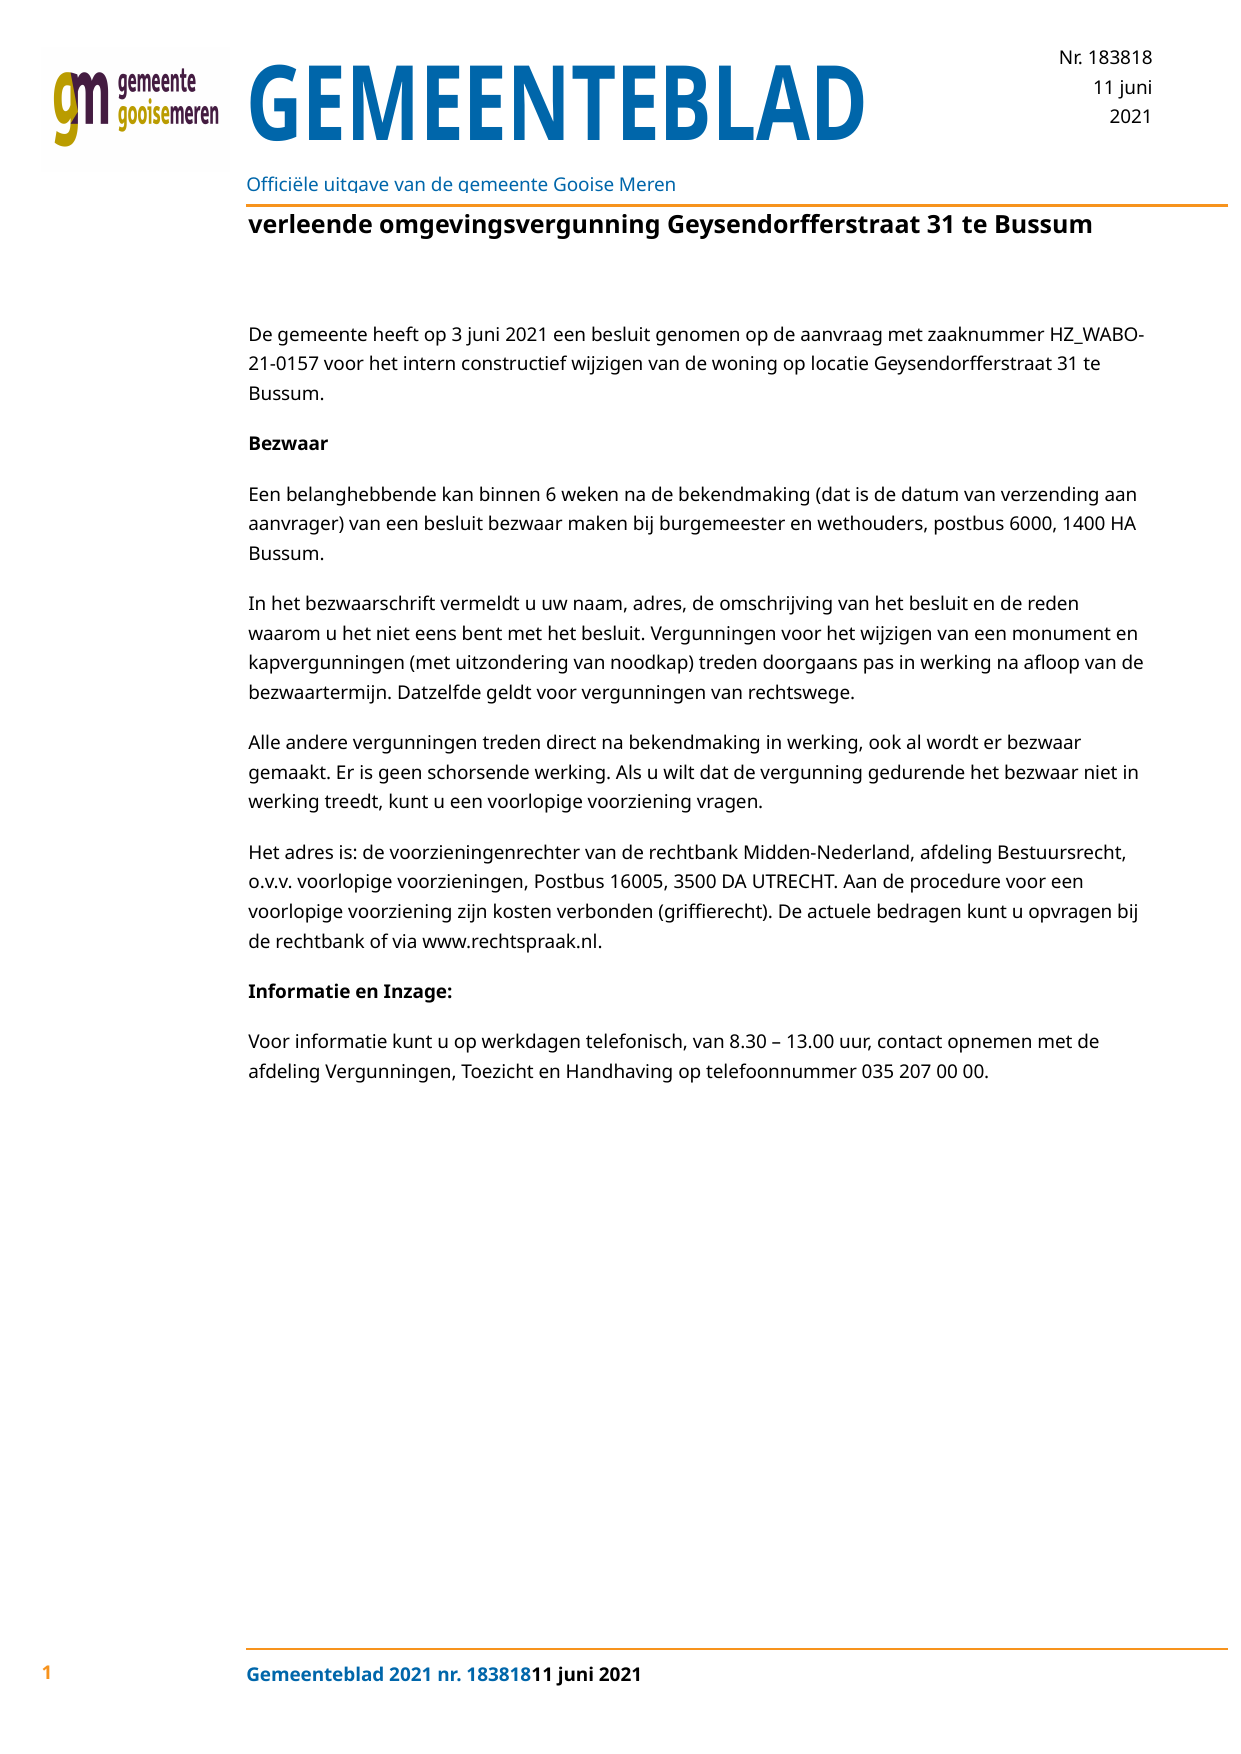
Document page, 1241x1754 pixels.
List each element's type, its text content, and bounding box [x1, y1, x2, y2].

text Informatie en Inzage: [248, 978, 1152, 1004]
text Bezwaar [248, 430, 1152, 456]
text Een belanghebbende kan binnen 6 weken na de bekendmaking (dat is de datum van verzending aan aanvrager) van een besluit bezwaar maken bij burgemeester en wethouders, postbus 6000, 1400 HA Bussum. [248, 481, 1152, 566]
text Het adres is: de voorzieningenrechter van de rechtbank Midden-Nederland, afdeling Bestuursrecht, o.v.v. voorlopige voorzieningen, Postbus 16005, 3500 DA UTRECHT. Aan de procedure voor een voorlopige voorziening zijn kosten verbonden (griffierecht). De actuele bedragen kunt u opvragen bij de rechtbank of via www.rechtspraak.nl. [248, 839, 1152, 953]
text verleende omgevingsvergunning Geysendorfferstraat 31 te Bussum [248, 207, 1152, 241]
text Voor informatie kunt u op werkdagen telefonisch, van 8.30 – 13.00 uur, contact opnemen met de afdeling Vergunningen, Toezicht en Handhaving op telefoonnummer 035 207 00 00. [248, 1029, 1152, 1084]
text In het bezwaarschrift vermeldt u uw naam, adres, de omschrijving van het besluit en de reden waarom u het niet eens bent met het besluit. Vergunningen voor het wijzigen van een monument en kapvergunningen (met uitzondering van noodkap) treden doorgaans pas in werking na afloop van de bezwaartermijn. Datzelfde geldt voor vergunningen van rechtswege. [248, 590, 1152, 705]
text De gemeente heeft op 3 juni 2021 een besluit genomen op de aanvraag met zaaknummer HZ_WABO-21-0157 voor het intern constructief wijzigen van de woning op locatie Geysendorfferstraat 31 te Bussum. [248, 321, 1152, 406]
picture [41, 47, 231, 172]
text Alle andere vergunningen treden direct na bekendmaking in werking, ook al wordt er bezwaar gemaakt. Er is geen schorsende werking. Als u wilt dat de vergunning gedurende het bezwaar niet in werking treedt, kunt u een voorlopige voorziening vragen. [248, 729, 1152, 814]
